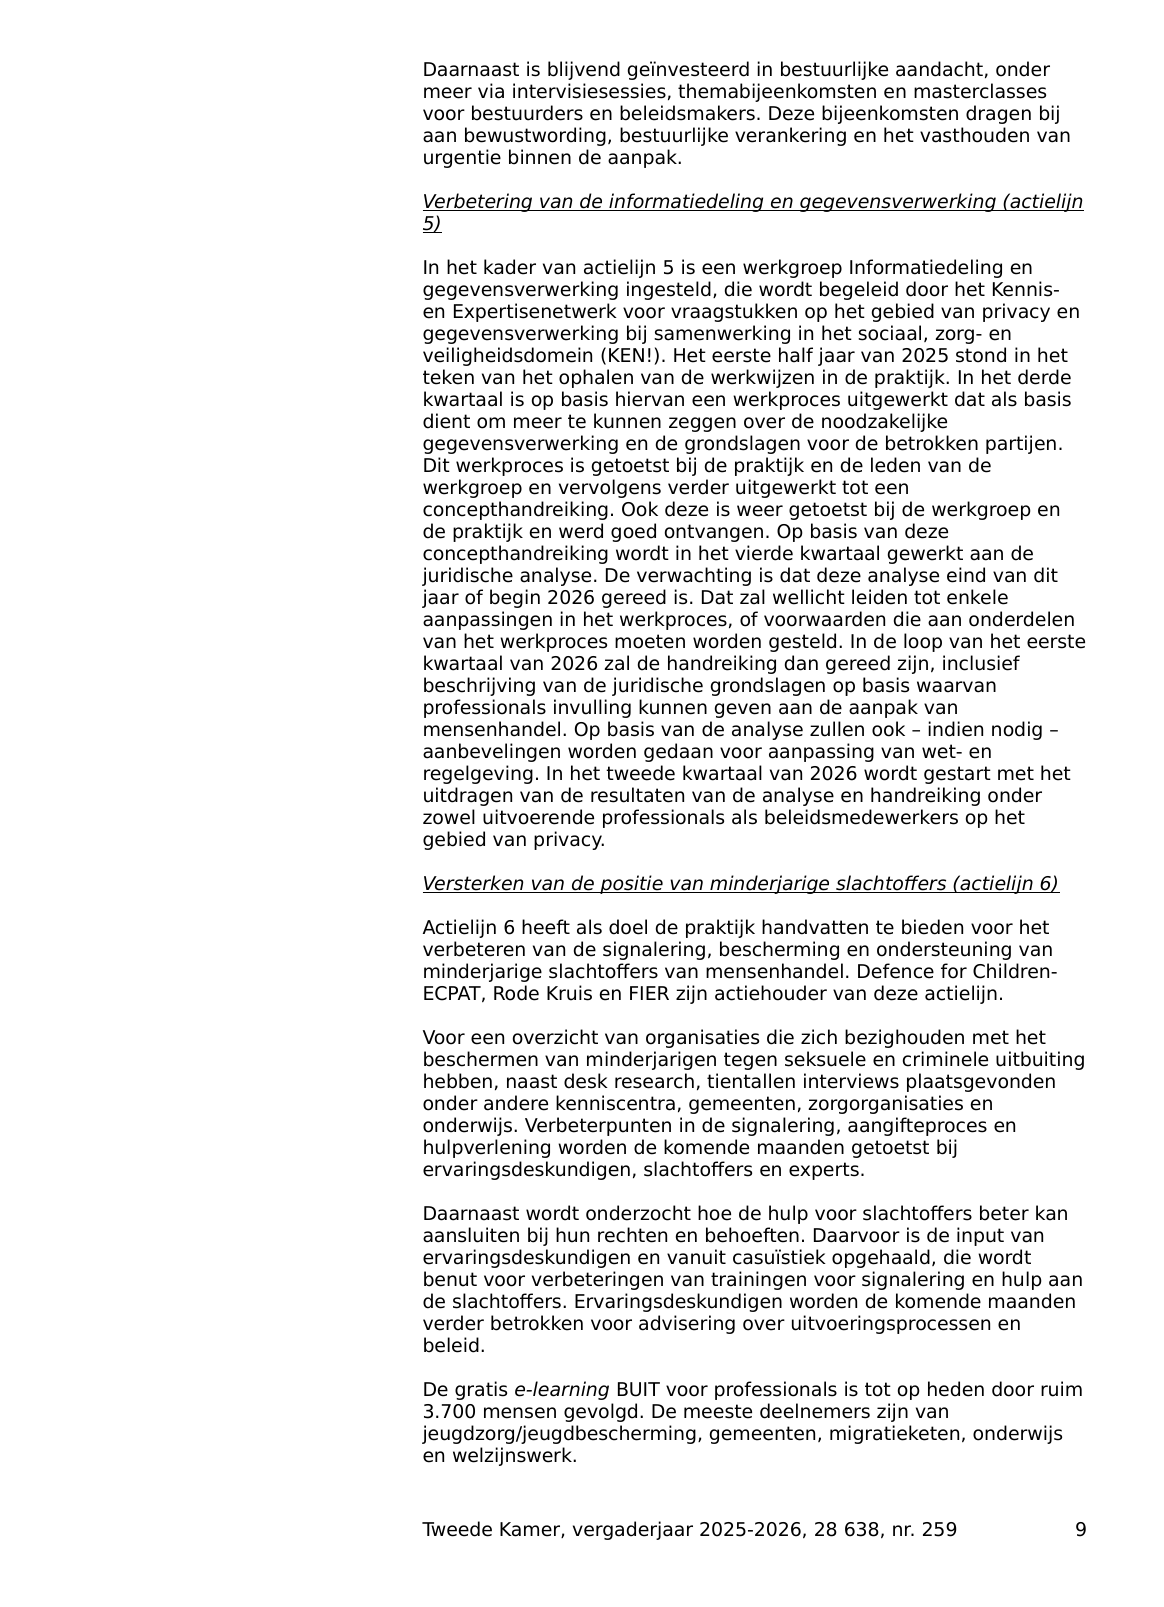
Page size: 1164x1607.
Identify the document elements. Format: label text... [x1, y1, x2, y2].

text In het kader van actielijn 5 is een werkgroep Informatiedeling en gegevensverwerking ingesteld, die wordt begeleid door het Kennis- en Expertisenetwerk voor vraagstukken op het gebied van privacy en gegevensverwerking bij samenwerking in het sociaal, zorg- en veiligheidsdomein (KEN!). Het eerste half jaar van 2025 stond in het teken van het ophalen van de werkwijzen in de praktijk. In het derde kwartaal is op basis hiervan een werkproces uitgewerkt dat als basis dient om meer te kunnen zeggen over de noodzakelijke gegevensverwerking en de grondslagen voor de betrokken partijen. Dit werkproces is getoetst bij de praktijk en de leden van de werkgroep en vervolgens verder uitgewerkt tot een concepthandreiking. Ook deze is weer getoetst bij de werkgroep en de praktijk en werd goed ontvangen. Op basis van deze concepthandreiking wordt in het vierde kwartaal gewerkt aan de juridische analyse. De verwachting is dat deze analyse eind van dit jaar of begin 2026 gereed is. Dat zal wellicht leiden tot enkele aanpassingen in het werkproces, of voorwaarden die aan onderdelen van het werkproces moeten worden gesteld. In de loop van het eerste kwartaal van 2026 zal de handreiking dan gereed zijn, inclusief beschrijving van de juridische grondslagen op basis waarvan professionals invulling kunnen geven aan de aanpak van mensenhandel. Op basis van de analyse zullen ook – indien nodig – aanbevelingen worden gedaan voor aanpassing van wet- en regelgeving. In het tweede kwartaal van 2026 wordt gestart met het uitdragen van de resultaten van de analyse en handreiking onder zowel uitvoerende professionals als beleidsmedewerkers op het gebied van privacy. [422, 257, 1087, 851]
subtitle Verbetering van de informatiedeling en gegevensverwerking (actielijn 5) [422, 191, 1087, 235]
text Daarnaast wordt onderzocht hoe de hulp voor slachtoffers beter kan aansluiten bij hun rechten en behoeften. Daarvoor is de input van ervaringsdeskundigen en vanuit casuïstiek opgehaald, die wordt benut voor verbeteringen van trainingen voor signalering en hulp aan de slachtoffers. Ervaringsdeskundigen worden de komende maanden verder betrokken voor advisering over uitvoeringsprocessen en beleid. [422, 1203, 1087, 1357]
text Voor een overzicht van organisaties die zich bezighouden met het beschermen van minderjarigen tegen seksuele en criminele uitbuiting hebben, naast desk research, tientallen interviews plaatsgevonden onder andere kenniscentra, gemeenten, zorgorganisaties en onderwijs. Verbeterpunten in de signalering, aangifteproces en hulpverlening worden de komende maanden getoetst bij ervaringsdeskundigen, slachtoffers en experts. [422, 1027, 1087, 1181]
text Daarnaast is blijvend geïnvesteerd in bestuurlijke aandacht, onder meer via intervisiesessies, themabijeenkomsten en masterclasses voor bestuurders en beleidsmakers. Deze bijeenkomsten dragen bij aan bewustwording, bestuurlijke verankering en het vasthouden van urgentie binnen de aanpak. [422, 59, 1087, 169]
text Actielijn 6 heeft als doel de praktijk handvatten te bieden voor het verbeteren van de signalering, bescherming en ondersteuning van minderjarige slachtoffers van mensenhandel. Defence for Children-ECPAT, Rode Kruis en FIER zijn actiehouder van deze actielijn. [422, 917, 1087, 1005]
subtitle Versterken van de positie van minderjarige slachtoffers (actielijn 6) [422, 873, 1087, 895]
text De gratis e-learning BUIT voor professionals is tot op heden door ruim 3.700 mensen gevolgd. De meeste deelnemers zijn van jeugdzorg/jeugdbescherming, gemeenten, migratieketen, onderwijs en welzijnswerk. [422, 1379, 1087, 1467]
